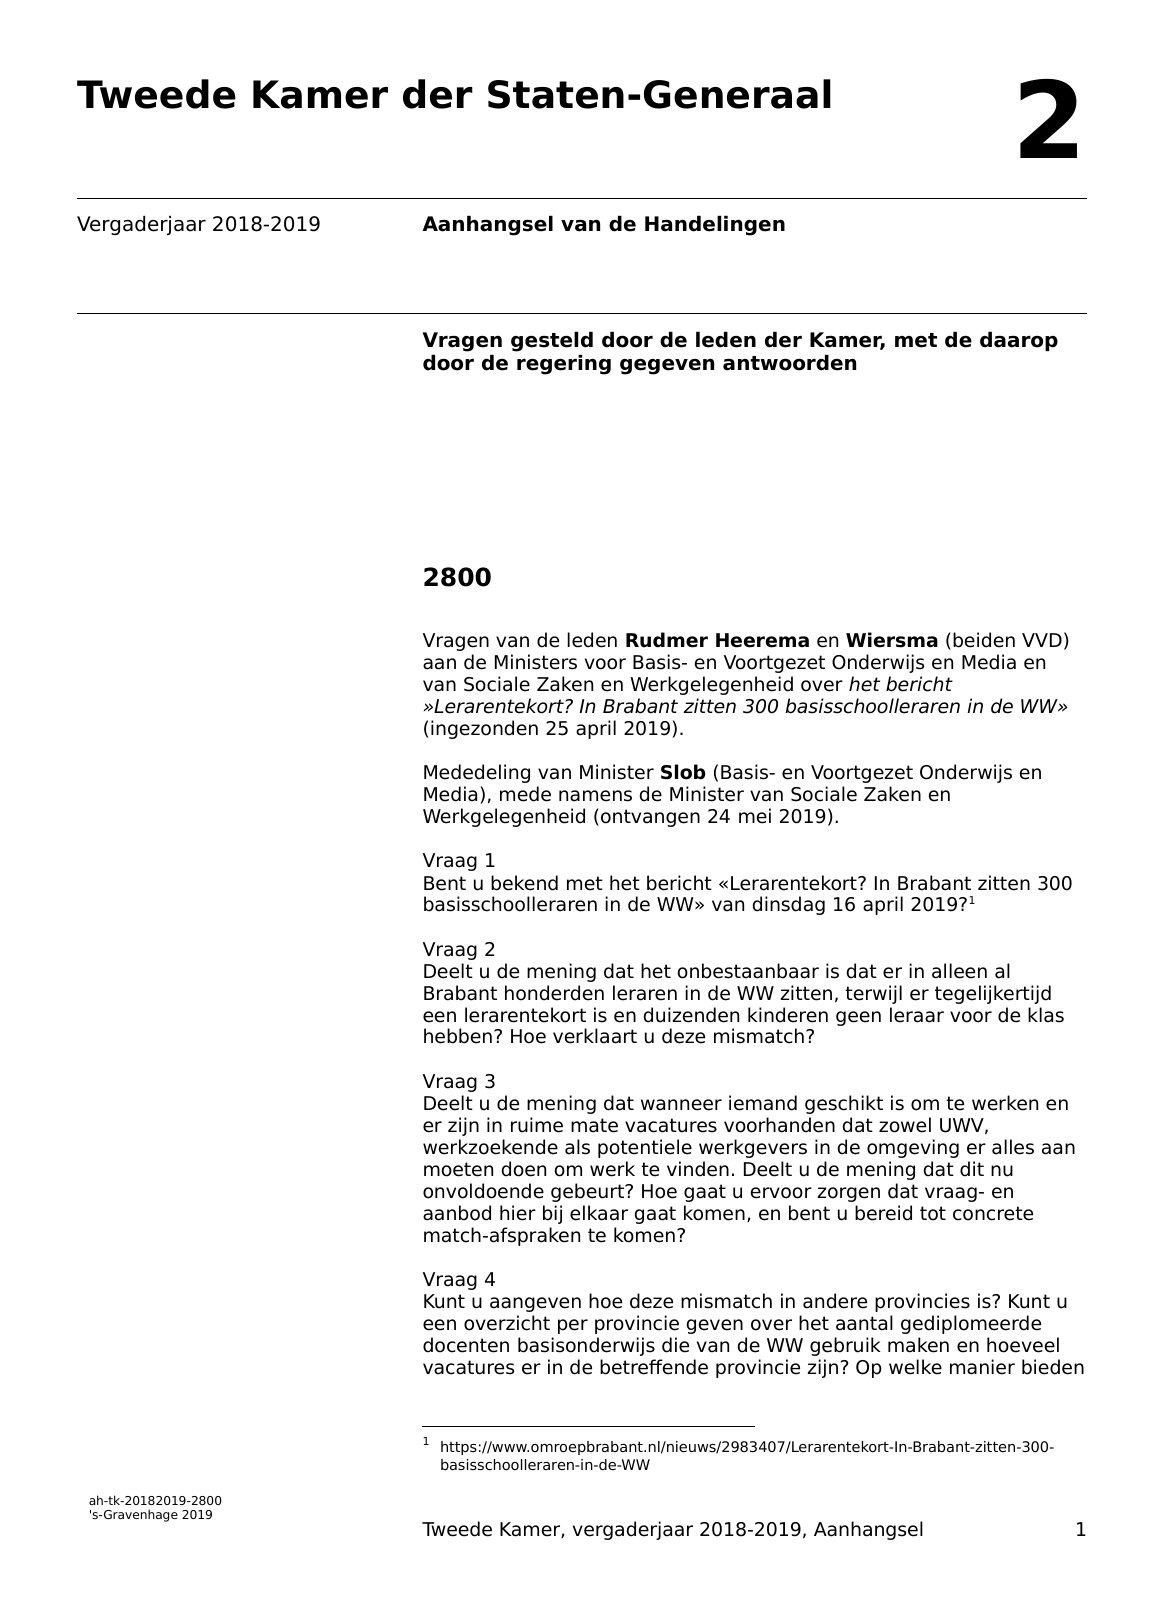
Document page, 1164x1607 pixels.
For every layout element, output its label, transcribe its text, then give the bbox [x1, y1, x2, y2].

table_cell Aanhangsel van de Handelingen [422, 199, 1087, 313]
text Vraag 1 [422, 850, 1087, 872]
table_cell Vergaderjaar 2018-2019 [77, 199, 422, 313]
text Deelt u de mening dat wanneer iemand geschikt is om te werken en er zijn in ruime mate vacatures voorhanden dat zowel UWV, werkzoekende als potentiele werkgevers in de omgeving er alles aan moeten doen om werk te vinden. Deelt u de mening dat dit nu onvoldoende gebeurt? Hoe gaat u ervoor zorgen dat vraag- en aanbod hier bij elkaar gaat komen, en bent u bereid tot concrete match-afspraken te komen? [422, 1093, 1087, 1246]
text Deelt u de mening dat het onbestaanbaar is dat er in alleen al Brabant honderden leraren in de WW zitten, terwijl er tegelijkertijd een lerarentekort is en duizenden kinderen geen leraar voor de klas hebben? Hoe verklaart u deze mismatch? [422, 961, 1087, 1048]
text Mededeling van Minister Slob (Basis- en Voortgezet Onderwijs en Media), mede namens de Minister van Sociale Zaken en Werkgelegenheid (ontvangen 24 mei 2019). [422, 762, 1087, 828]
text Kunt u aangeven hoe deze mismatch in andere provincies is? Kunt u een overzicht per provincie geven over het aantal gediplomeerde docenten basisonderwijs die van de WW gebruik maken en hoeveel vacatures er in de betreffende provincie zijn? Op welke manier bieden [422, 1291, 1087, 1378]
text Vragen van de leden Rudmer Heerema en Wiersma (beiden VVD) aan de Ministers voor Basis- en Voortgezet Onderwijs en Media en van Sociale Zaken en Werkgelegenheid over het bericht »Lerarentekort? In Brabant zitten 300 basisschoolleraren in de WW» (ingezonden 25 april 2019). [422, 630, 1087, 740]
text https://www.omroepbrabant.nl/nieuws/2983407/Lerarentekort-In-Brabant-zitten-300-basisschoolleraren-in-de-WW [422, 1435, 1087, 1474]
text ah-tk-20182019-2800 [88, 1494, 323, 1508]
text Vraag 2 [422, 938, 1087, 961]
table_cell [77, 314, 422, 375]
text Vraag 3 [422, 1071, 1087, 1093]
table_cell Vragen gesteld door de leden der Kamer, met de daarop door de regering gegeven antwoorden [422, 314, 1087, 375]
text 's-Gravenhage 2019 [88, 1508, 323, 1522]
table_header Tweede Kamer der Staten-Generaal [77, 59, 886, 198]
text Vraag 4 [422, 1269, 1087, 1291]
text 2800 [422, 563, 1087, 592]
table_header 2 [886, 59, 1087, 198]
text Bent u bekend met het bericht «Lerarentekort? In Brabant zitten 300 basisschoolleraren in de WW» van dinsdag 16 april 2019? [422, 872, 1087, 916]
